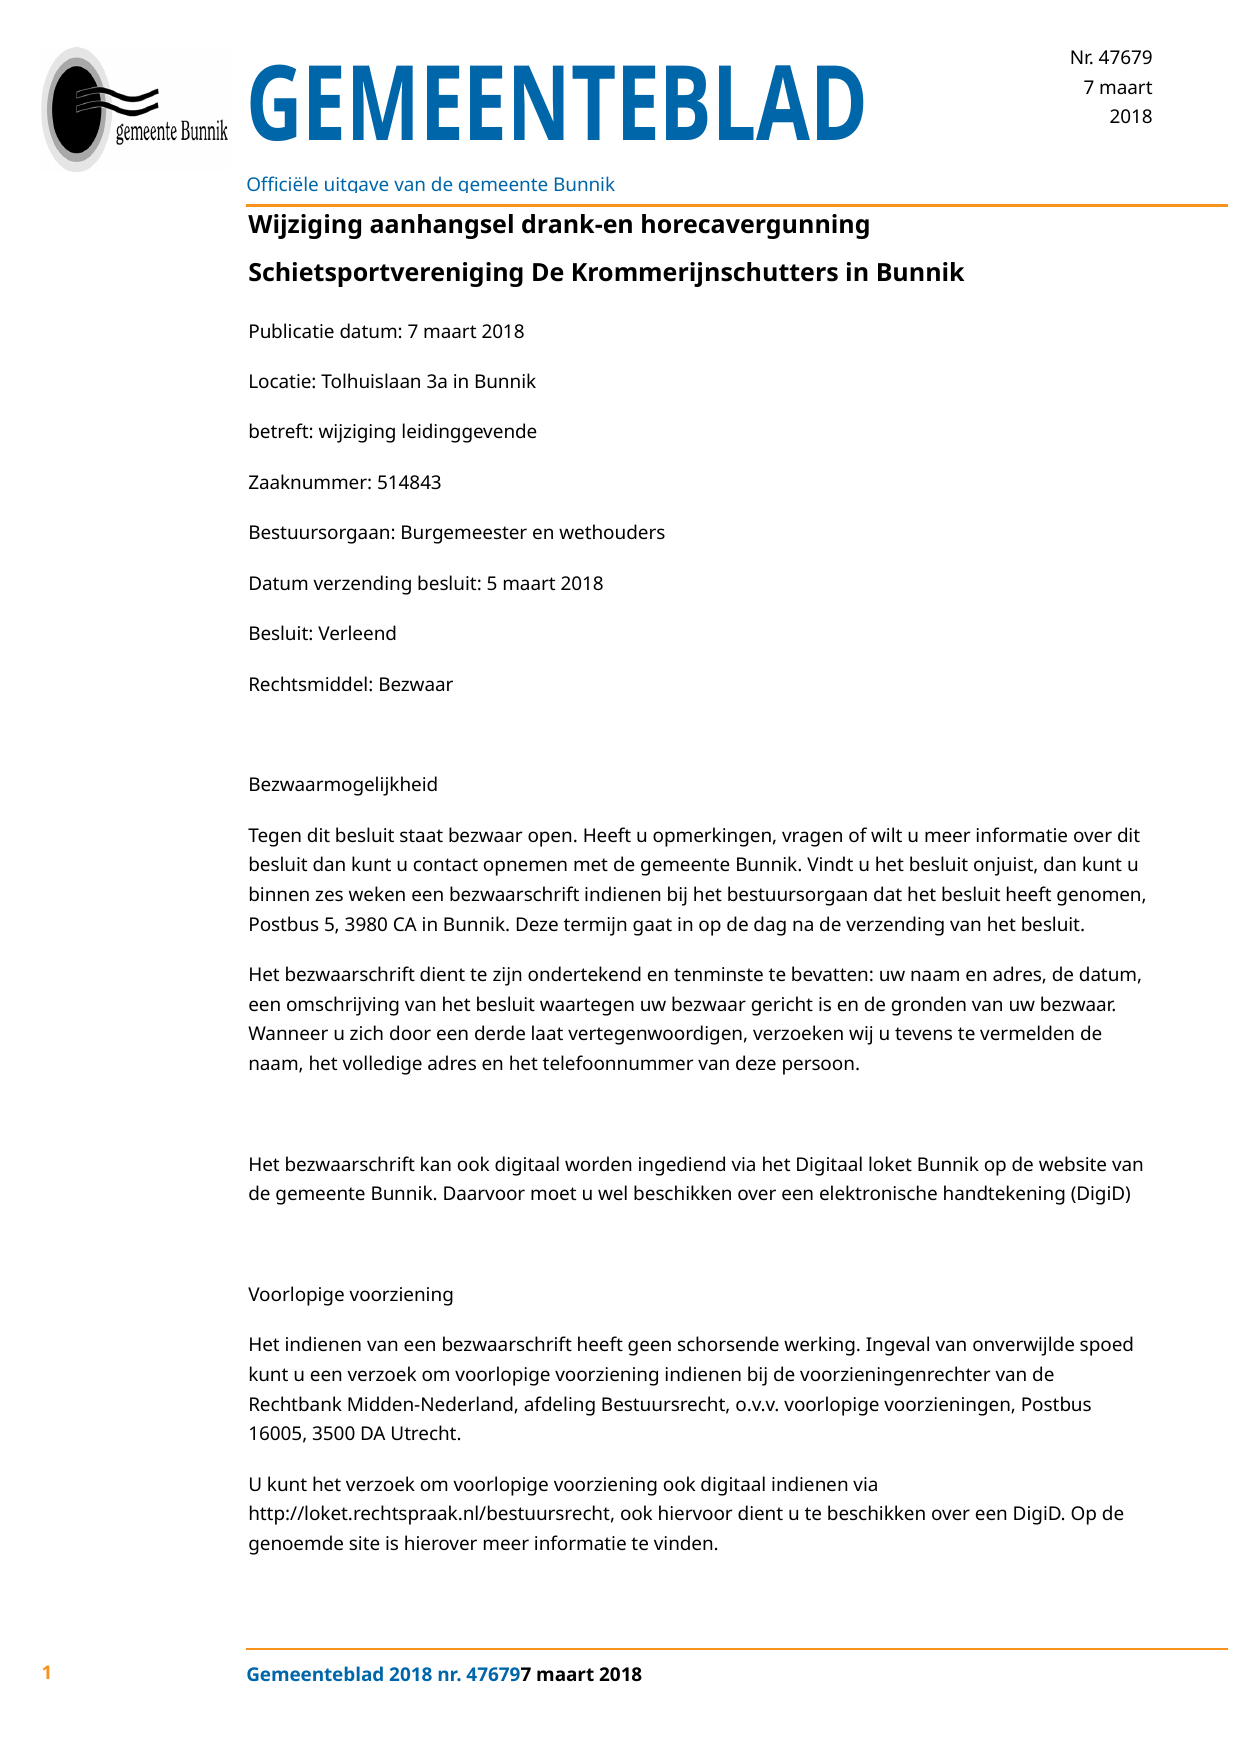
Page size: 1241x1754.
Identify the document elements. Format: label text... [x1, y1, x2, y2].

text Het indienen van een bezwaarschrift heeft geen schorsende werking. Ingeval van onverwijlde spoed kunt u een verzoek om voorlopige voorziening indienen bij de voorzieningenrechter van de Rechtbank Midden-Nederland, afdeling Bestuursrecht, o.v.v. voorlopige voorzieningen, Postbus 16005, 3500 DA Utrecht. [248, 1332, 1152, 1446]
picture [41, 47, 231, 172]
text U kunt het verzoek om voorlopige voorziening ook digitaal indienen via http://loket.rechtspraak.nl/bestuursrecht, ook hiervoor dient u te beschikken over een DigiD. Op de genoemde site is hierover meer informatie te vinden. [248, 1471, 1152, 1556]
text Bestuursorgaan: Burgemeester en wethouders [248, 519, 1152, 545]
text Tegen dit besluit staat bezwaar open. Heeft u opmerkingen, vragen of wilt u meer informatie over dit besluit dan kunt u contact opnemen met de gemeente Bunnik. Vindt u het besluit onjuist, dan kunt u binnen zes weken een bezwaarschrift indienen bij het bestuursorgaan dat het besluit heeft genomen, Postbus 5, 3980 CA in Bunnik. Deze termijn gaat in op de dag na de verzending van het besluit. [248, 822, 1152, 937]
text Locatie: Tolhuislaan 3a in Bunnik [248, 368, 1152, 394]
text Zaaknummer: 514843 [248, 469, 1152, 495]
text Rechtsmiddel: Bezwaar [248, 671, 1152, 697]
text Voorlopige voorziening [248, 1281, 1152, 1307]
text Datum verzending besluit: 5 maart 2018 [248, 570, 1152, 596]
text Het bezwaarschrift kan ook digitaal worden ingediend via het Digitaal loket Bunnik op de website van de gemeente Bunnik. Daarvoor moet u wel beschikken over een elektronische handtekening (DigiD) [248, 1151, 1152, 1206]
text Bezwaarmogelijkheid [248, 772, 1152, 797]
text Publicatie datum: 7 maart 2018 [248, 318, 1152, 344]
text Het bezwaarschrift dient te zijn ondertekend en tenminste te bevatten: uw naam en adres, de datum, een omschrijving van het besluit waartegen uw bezwaar gericht is en de gronden van uw bezwaar. Wanneer u zich door een derde laat vertegenwoordigen, verzoeken wij u tevens te vermelden de naam, het volledige adres en het telefoonnummer van deze persoon. [248, 961, 1152, 1076]
text betreft: wijziging leidinggevende [248, 419, 1152, 444]
text Wijziging aanhangsel drank-en horecavergunning Schietsportvereniging De Krommerijnschutters in Bunnik [248, 207, 1152, 288]
text Besluit: Verleend [248, 620, 1152, 646]
